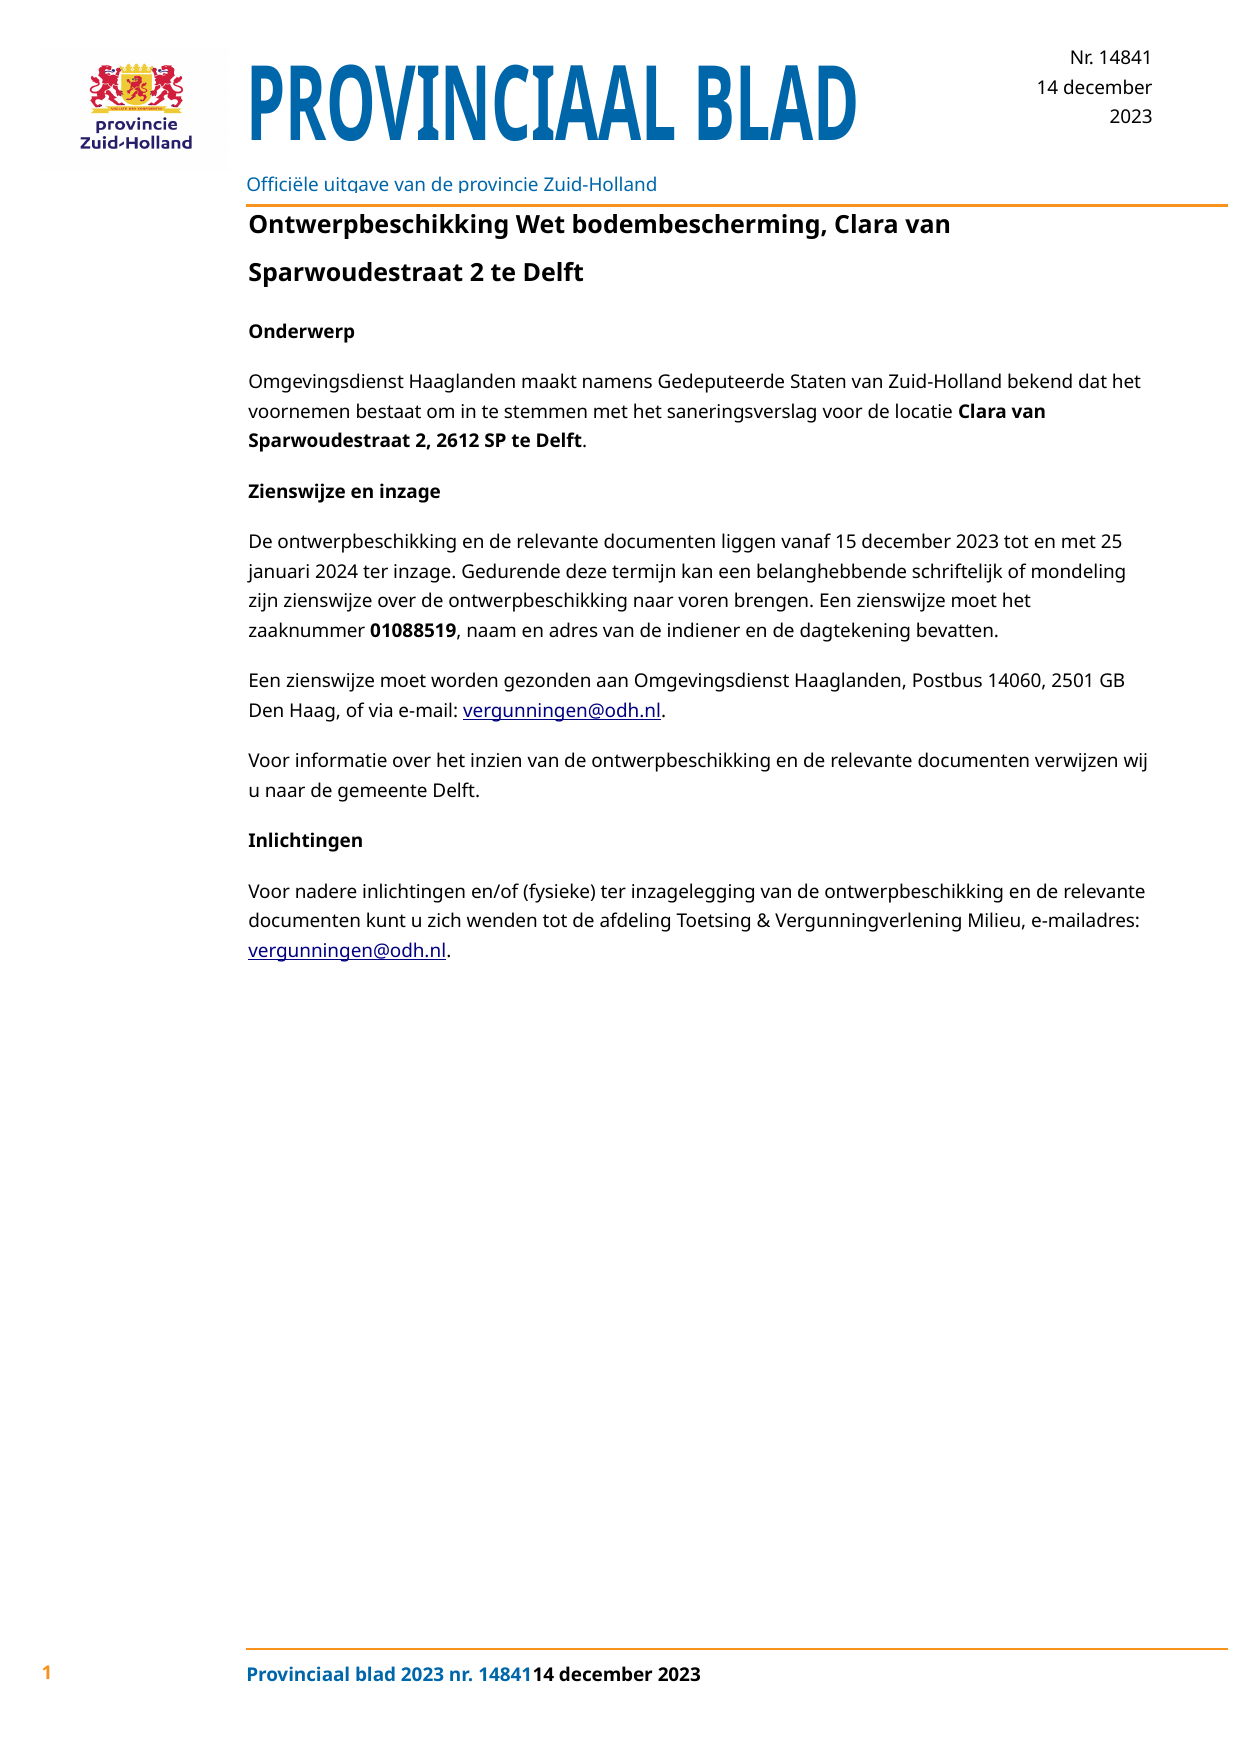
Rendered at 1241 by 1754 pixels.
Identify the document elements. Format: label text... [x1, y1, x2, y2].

text Omgevingsdienst Haaglanden maakt namens Gedeputeerde Staten van Zuid-Holland bekend dat het voornemen bestaat om in te stemmen met het saneringsverslag voor de locatie Clara van Sparwoudestraat 2, 2612 SP te Delft. [248, 368, 1152, 453]
text Zienswijze en inzage [248, 478, 1152, 504]
text Voor informatie over het inzien van de ontwerpbeschikking en de relevante documenten verwijzen wij u naar de gemeente Delft. [248, 747, 1152, 803]
text Voor nadere inlichtingen en/of (fysieke) ter inzagelegging van de ontwerpbeschikking en de relevante documenten kunt u zich wenden tot de afdeling Toetsing & Vergunningverlening Milieu, e-mailadres: vergunningen@odh.nl. [248, 878, 1152, 963]
picture [41, 47, 231, 172]
text Een zienswijze moet worden gezonden aan Omgevingsdienst Haaglanden, Postbus 14060, 2501 GB Den Haag, of via e-mail: vergunningen@odh.nl. [248, 667, 1152, 723]
text De ontwerpbeschikking en de relevante documenten liggen vanaf 15 december 2023 tot en met 25 januari 2024 ter inzage. Gedurende deze termijn kan een belanghebbende schriftelijk of mondeling zijn zienswijze over de ontwerpbeschikking naar voren brengen. Een zienswijze moet het zaaknummer 01088519, naam en adres van de indiener en de dagtekening bevatten. [248, 528, 1152, 643]
text Onderwerp [248, 318, 1152, 344]
text Ontwerpbeschikking Wet bodembescherming, Clara van Sparwoudestraat 2 te Delft [248, 207, 1152, 288]
text Inlichtingen [248, 827, 1152, 853]
